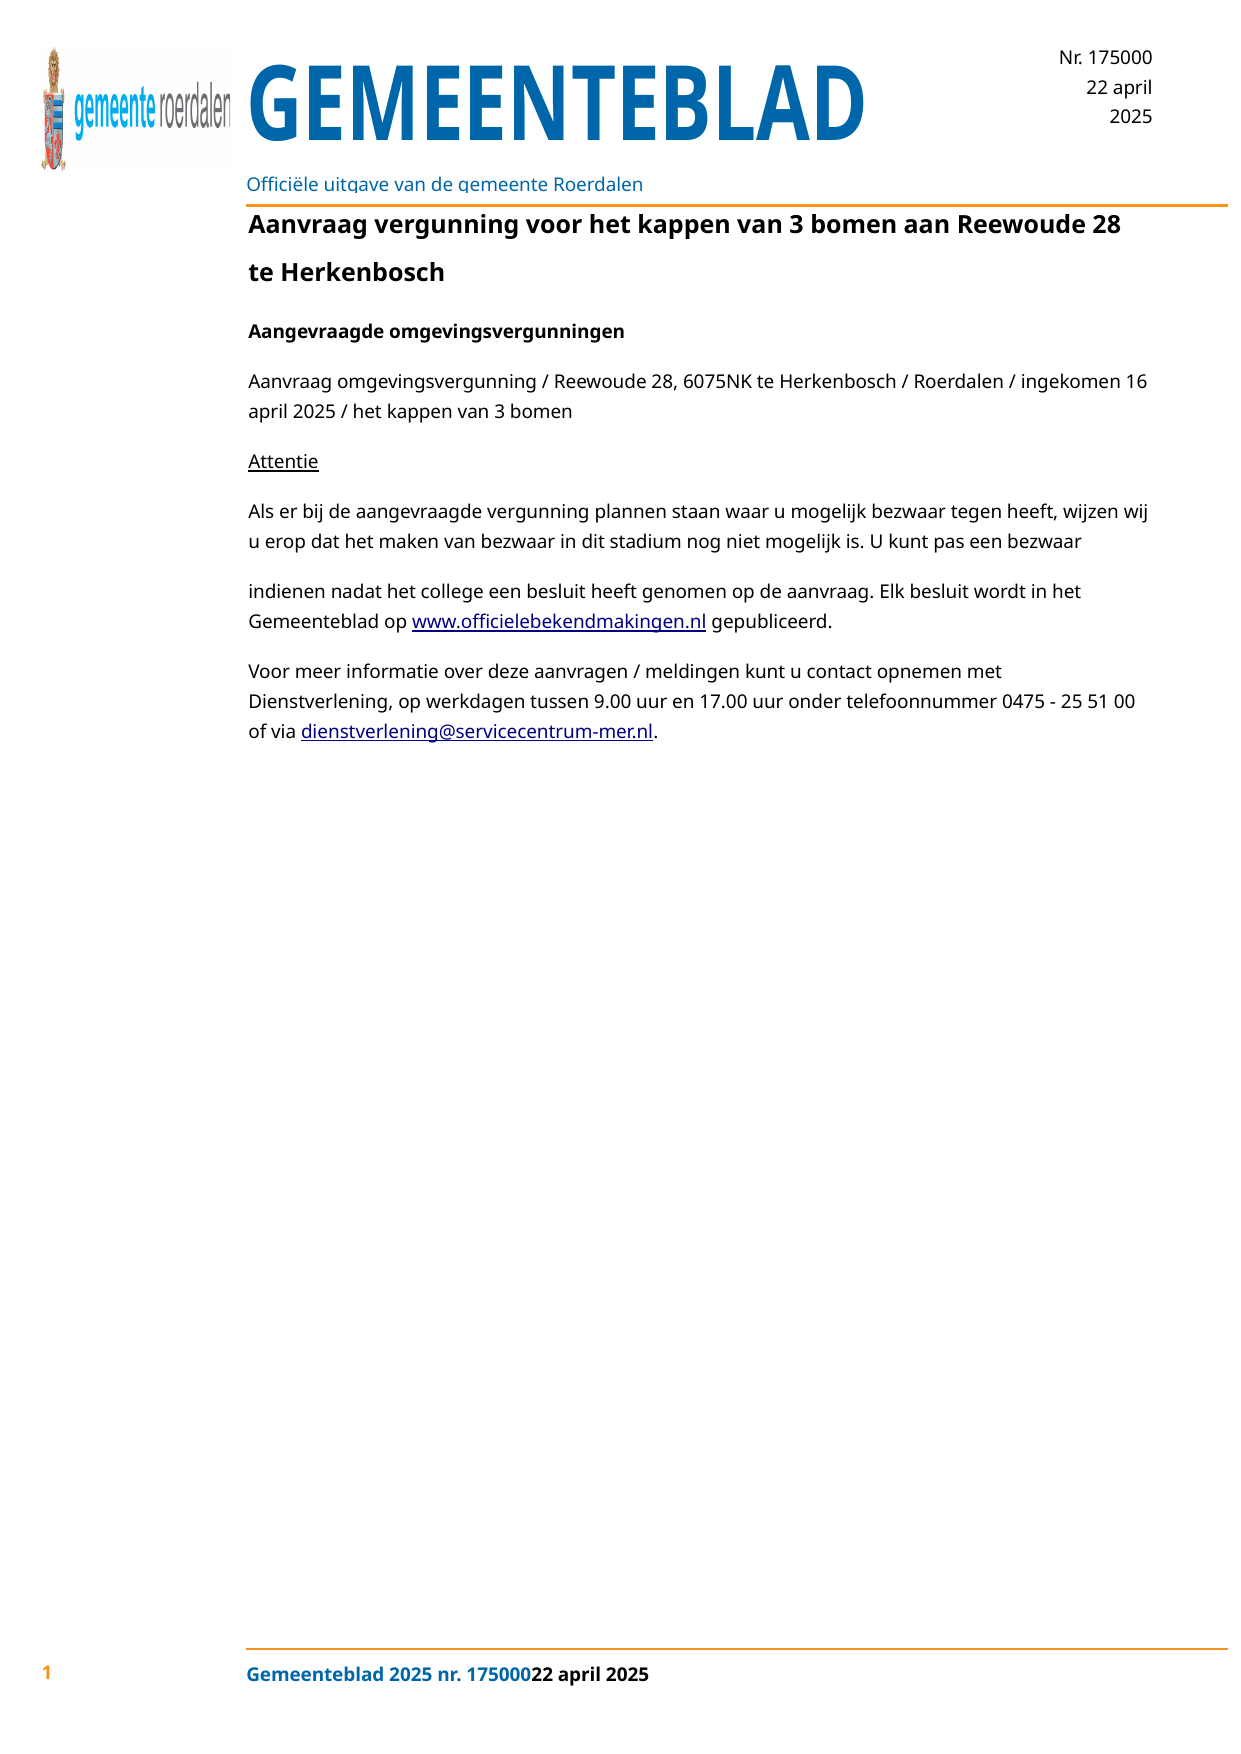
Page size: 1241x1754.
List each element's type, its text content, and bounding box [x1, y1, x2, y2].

text Aanvraag vergunning voor het kappen van 3 bomen aan Reewoude 28 te Herkenbosch [248, 207, 1152, 288]
picture [41, 47, 231, 172]
text Aangevraagde omgevingsvergunningen [248, 318, 1152, 344]
text Als er bij de aangevraagde vergunning plannen staan waar u mogelijk bezwaar tegen heeft, wijzen wij u erop dat het maken van bezwaar in dit stadium nog niet mogelijk is. U kunt pas een bezwaar [248, 499, 1152, 554]
text indienen nadat het college een besluit heeft genomen op de aanvraag. Elk besluit wordt in het Gemeenteblad op www.officielebekendmakingen.nl gepubliceerd. [248, 579, 1152, 634]
text Voor meer informatie over deze aanvragen / meldingen kunt u contact opnemen met Dienstverlening, op werkdagen tussen 9.00 uur en 17.00 uur onder telefoonnummer 0475 - 25 51 00 of via dienstverlening@servicecentrum-mer.nl. [248, 659, 1152, 744]
text Attentie [248, 448, 1152, 474]
text Aanvraag omgevingsvergunning / Reewoude 28, 6075NK te Herkenbosch / Roerdalen / ingekomen 16 april 2025 / het kappen van 3 bomen [248, 368, 1152, 424]
